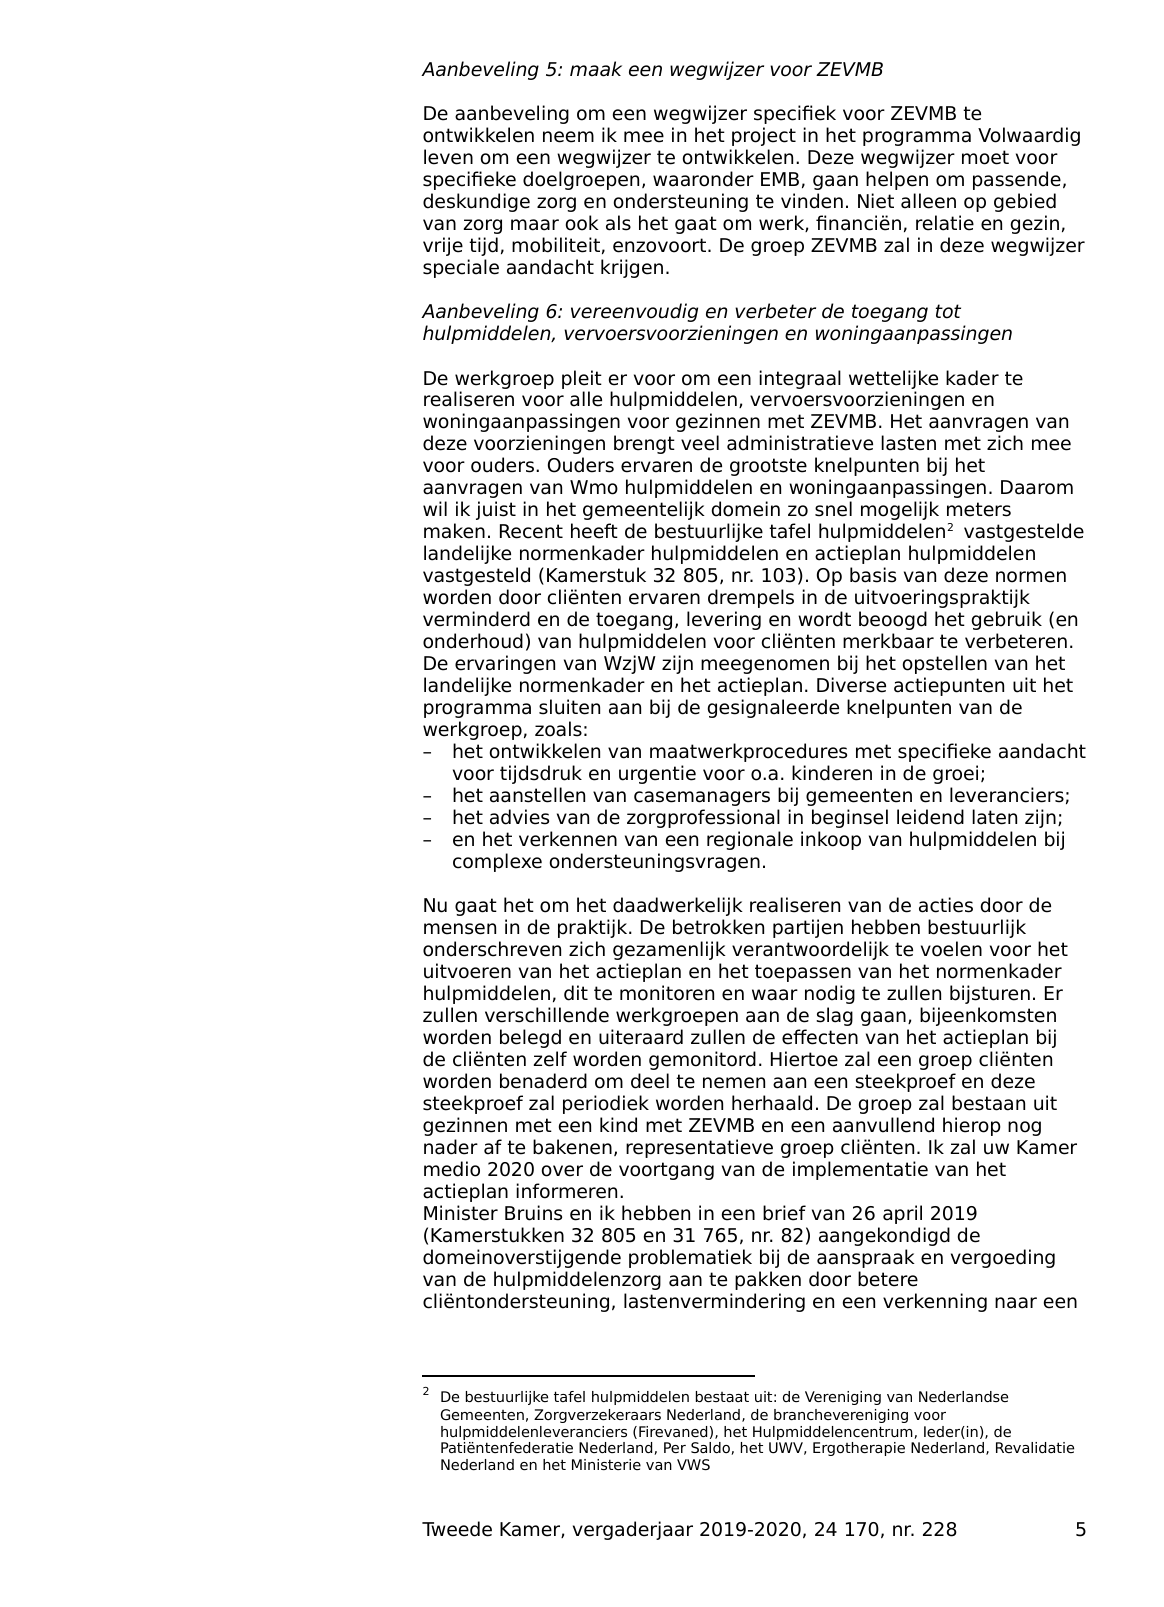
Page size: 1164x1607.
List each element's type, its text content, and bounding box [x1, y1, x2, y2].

text Minister Bruins en ik hebben in een brief van 26 april 2019 (Kamerstukken 32 805 en 31 765, nr. 82) aangekondigd de domeinoverstijgende problematiek bij de aanspraak en vergoeding van de hulpmiddelenzorg aan te pakken door betere cliëntondersteuning, lastenvermindering en een verkenning naar een [422, 1203, 1087, 1313]
text – het advies van de zorgprofessional in beginsel leidend laten zijn; [422, 807, 1087, 829]
text De aanbeveling om een wegwijzer specifiek voor ZEVMB te ontwikkelen neem ik mee in het project in het programma Volwaardig leven om een wegwijzer te ontwikkelen. Deze wegwijzer moet voor specifieke doelgroepen, waaronder EMB, gaan helpen om passende, deskundige zorg en ondersteuning te vinden. Niet alleen op gebied van zorg maar ook als het gaat om werk, financiën, relatie en gezin, vrije tijd, mobiliteit, enzovoort. De groep ZEVMB zal in deze wegwijzer speciale aandacht krijgen. [422, 103, 1087, 279]
text De bestuurlijke tafel hulpmiddelen bestaat uit: de Vereniging van Nederlandse Gemeenten, Zorgverzekeraars Nederland, de branchevereniging voor hulpmiddelenleveranciers (Firevaned), het Hulpmiddelencentrum, Ieder(in), de Patiëntenfederatie Nederland, Per Saldo, het UWV, Ergotherapie Nederland, Revalidatie Nederland en het Ministerie van VWS [422, 1385, 1087, 1474]
text – en het verkennen van een regionale inkoop van hulpmiddelen bij complexe ondersteuningsvragen. [422, 829, 1087, 873]
text De werkgroep pleit er voor om een integraal wettelijke kader te realiseren voor alle hulpmiddelen, vervoersvoorzieningen en woningaanpassingen voor gezinnen met ZEVMB. Het aanvragen van deze voorzieningen brengt veel administratieve lasten met zich mee voor ouders. Ouders ervaren de grootste knelpunten bij het aanvragen van Wmo hulpmiddelen en woningaanpassingen. Daarom wil ik juist in het gemeentelijk domein zo snel mogelijk meters maken. Recent heeft de bestuurlijke tafel hulpmiddelen vastgestelde landelijke normenkader hulpmiddelen en actieplan hulpmiddelen vastgesteld (Kamerstuk 32 805, nr. 103). Op basis van deze normen worden door cliënten ervaren drempels in de uitvoeringspraktijk verminderd en de toegang, levering en wordt beoogd het gebruik (en onderhoud) van hulpmiddelen voor cliënten merkbaar te verbeteren. De ervaringen van WzjW zijn meegenomen bij het opstellen van het landelijke normenkader en het actieplan. Diverse actiepunten uit het programma sluiten aan bij de gesignaleerde knelpunten van de werkgroep, zoals: [422, 367, 1087, 741]
text – het ontwikkelen van maatwerkprocedures met specifieke aandacht voor tijdsdruk en urgentie voor o.a. kinderen in de groei; [422, 741, 1087, 785]
text Nu gaat het om het daadwerkelijk realiseren van de acties door de mensen in de praktijk. De betrokken partijen hebben bestuurlijk onderschreven zich gezamenlijk verantwoordelijk te voelen voor het uitvoeren van het actieplan en het toepassen van het normenkader hulpmiddelen, dit te monitoren en waar nodig te zullen bijsturen. Er zullen verschillende werkgroepen aan de slag gaan, bijeenkomsten worden belegd en uiteraard zullen de effecten van het actieplan bij de cliënten zelf worden gemonitord. Hiertoe zal een groep cliënten worden benaderd om deel te nemen aan een steekproef en deze steekproef zal periodiek worden herhaald. De groep zal bestaan uit gezinnen met een kind met ZEVMB en een aanvullend hierop nog nader af te bakenen, representatieve groep cliënten. Ik zal uw Kamer medio 2020 over de voortgang van de implementatie van het actieplan informeren. [422, 895, 1087, 1203]
subtitle Aanbeveling 5: maak een wegwijzer voor ZEVMB [422, 59, 1087, 81]
subtitle Aanbeveling 6: vereenvoudig en verbeter de toegang tot hulpmiddelen, vervoersvoorzieningen en woningaanpassingen [422, 301, 1087, 345]
text – het aanstellen van casemanagers bij gemeenten en leveranciers; [422, 785, 1087, 807]
